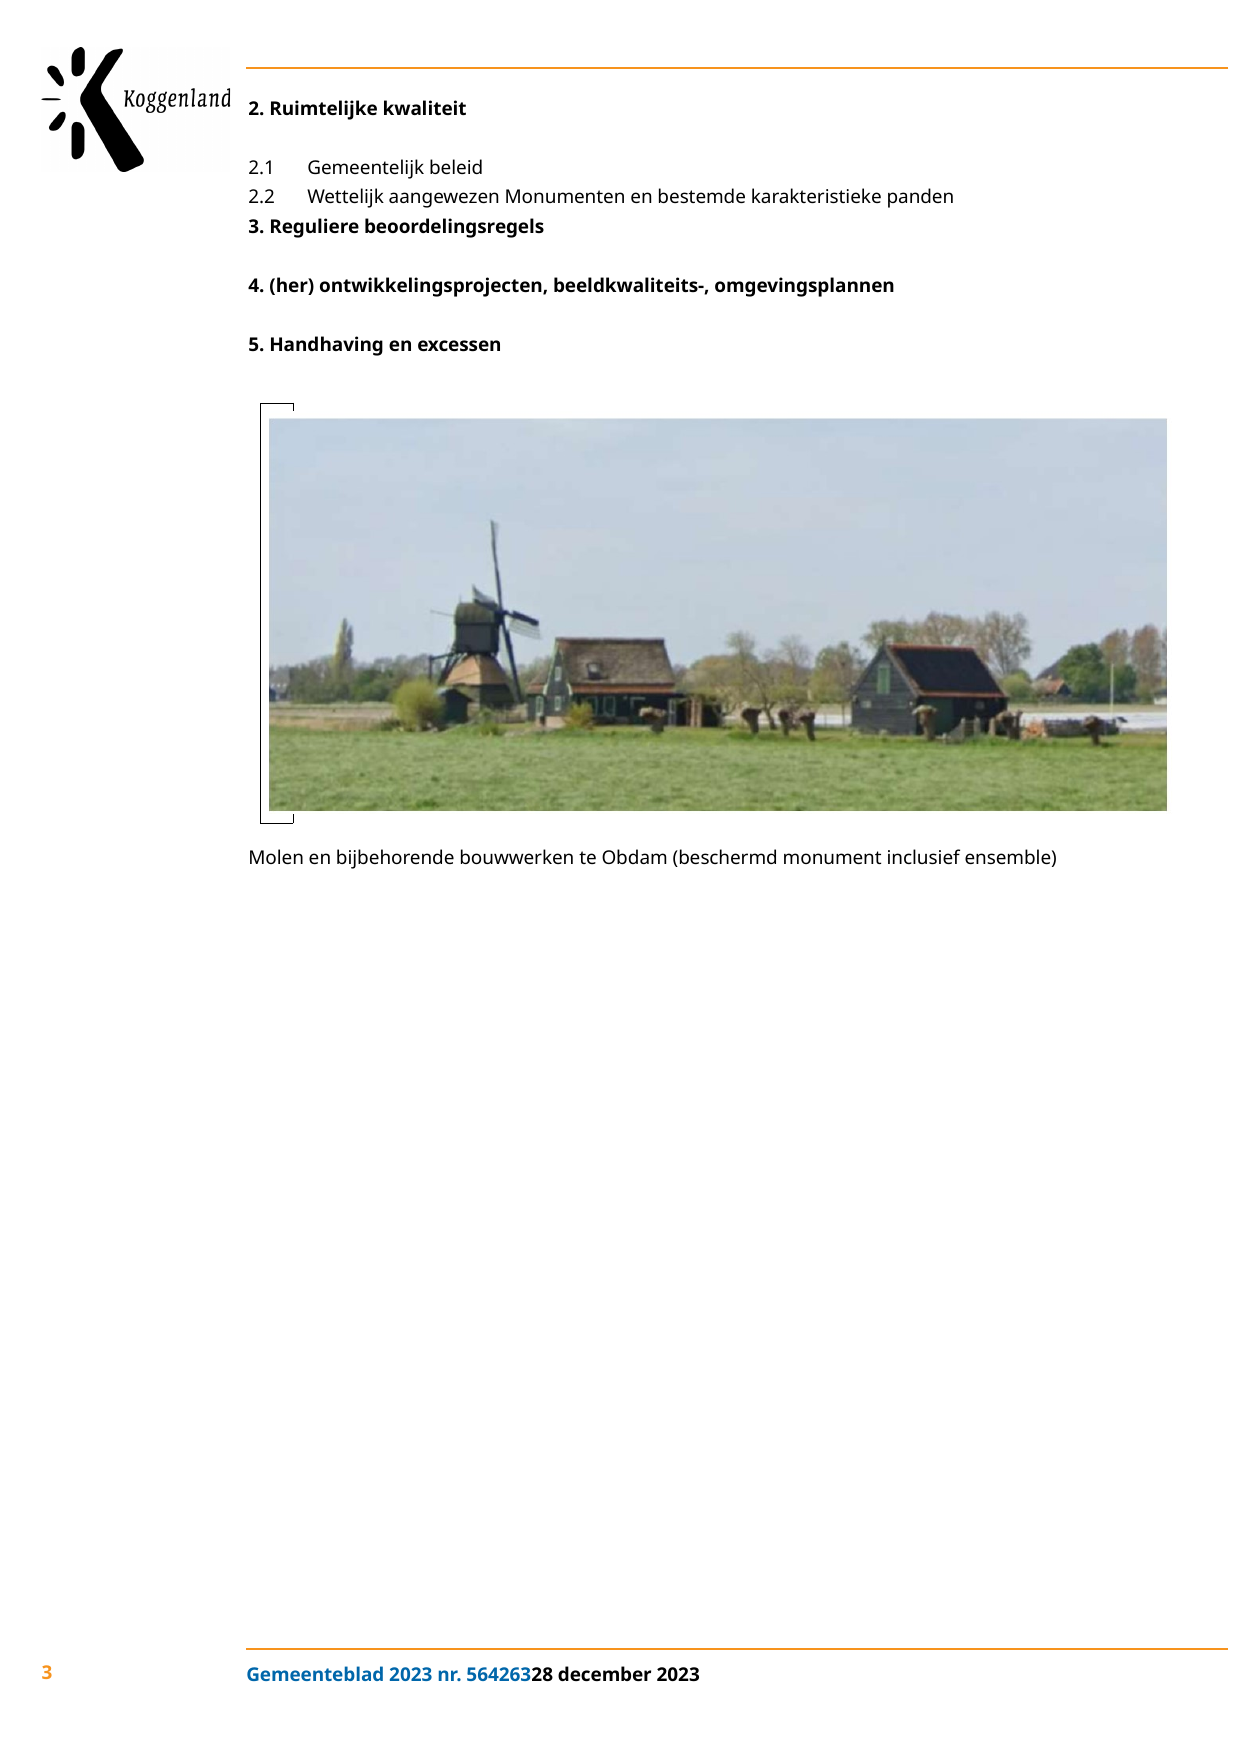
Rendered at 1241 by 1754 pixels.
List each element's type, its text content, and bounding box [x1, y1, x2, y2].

text Molen en bijbehorende bouwwerken te Obdam (beschermd monument inclusief ensemble) [248, 844, 1152, 870]
list Wettelijk aangewezen Monumenten en bestemde karakteristieke panden [248, 183, 1152, 209]
list Gemeentelijk beleid [248, 154, 1152, 180]
text 2. Ruimtelijke kwaliteit [248, 95, 1152, 121]
text 5. Handhaving en excessen [248, 331, 1152, 357]
text 4. (her) ontwikkelingsprojecten, beeldkwaliteits-, omgevingsplannen [248, 272, 1152, 298]
text 3. Reguliere beoordelingsregels [248, 213, 1152, 239]
picture [41, 47, 231, 172]
picture [268, 411, 1173, 814]
